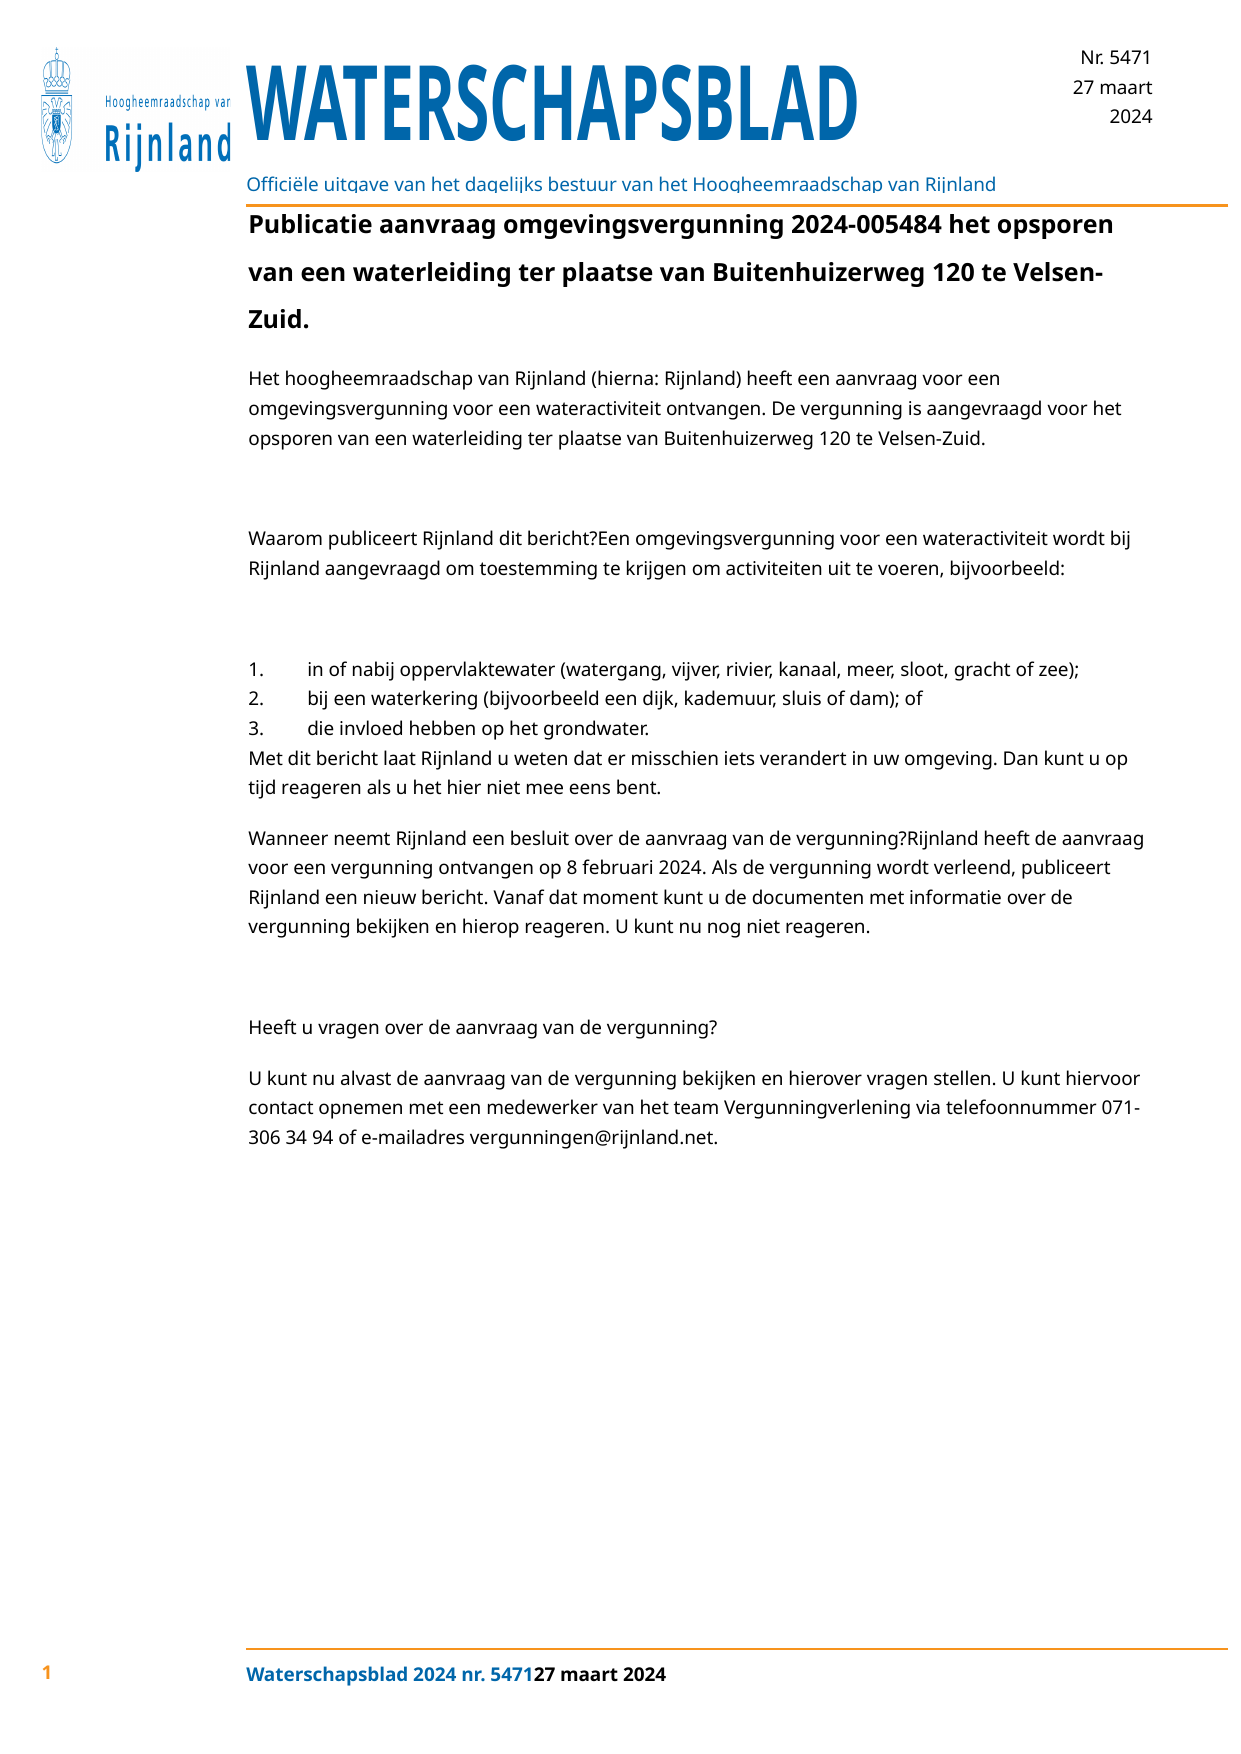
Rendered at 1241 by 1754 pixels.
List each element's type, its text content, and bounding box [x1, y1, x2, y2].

list in of nabij oppervlaktewater (watergang, vijver, rivier, kanaal, meer, sloot, gracht of zee); [248, 656, 1152, 682]
text Heeft u vragen over de aanvraag van de vergunning? [248, 1014, 1152, 1040]
text Waarom publiceert Rijnland dit bericht?Een omgevingsvergunning voor een wateractiviteit wordt bij Rijnland aangevraagd om toestemming te krijgen om activiteiten uit te voeren, bijvoorbeeld: [248, 526, 1152, 581]
text Wanneer neemt Rijnland een besluit over de aanvraag van de vergunning?Rijnland heeft de aanvraag voor een vergunning ontvangen op 8 februari 2024. Als de vergunning wordt verleend, publiceert Rijnland een nieuw bericht. Vanaf dat moment kunt u de documenten met informatie over de vergunning bekijken en hierop reageren. U kunt nu nog niet reageren. [248, 825, 1152, 939]
text Het hoogheemraadschap van Rijnland (hierna: Rijnland) heeft een aanvraag voor een omgevingsvergunning voor een wateractiviteit ontvangen. De vergunning is aangevraagd voor het opsporen van een waterleiding ter plaatse van Buitenhuizerweg 120 te Velsen-Zuid. [248, 366, 1152, 450]
list bij een waterkering (bijvoorbeeld een dijk, kademuur, sluis of dam); of [248, 686, 1152, 711]
picture [41, 47, 231, 172]
list die invloed hebben op het grondwater. [248, 715, 1152, 741]
text Met dit bericht laat Rijnland u weten dat er misschien iets verandert in uw omgeving. Dan kunt u op tijd reageren als u het hier niet mee eens bent. [248, 745, 1152, 800]
text Publicatie aanvraag omgevingsvergunning 2024-005484 het opsporen van een waterleiding ter plaatse van Buitenhuizerweg 120 te Velsen-Zuid. [248, 207, 1152, 336]
text U kunt nu alvast de aanvraag van de vergunning bekijken en hierover vragen stellen. U kunt hiervoor contact opnemen met een medewerker van het team Vergunningverlening via telefoonnummer 071-306 34 94 of e-mailadres vergunningen@rijnland.net. [248, 1065, 1152, 1149]
